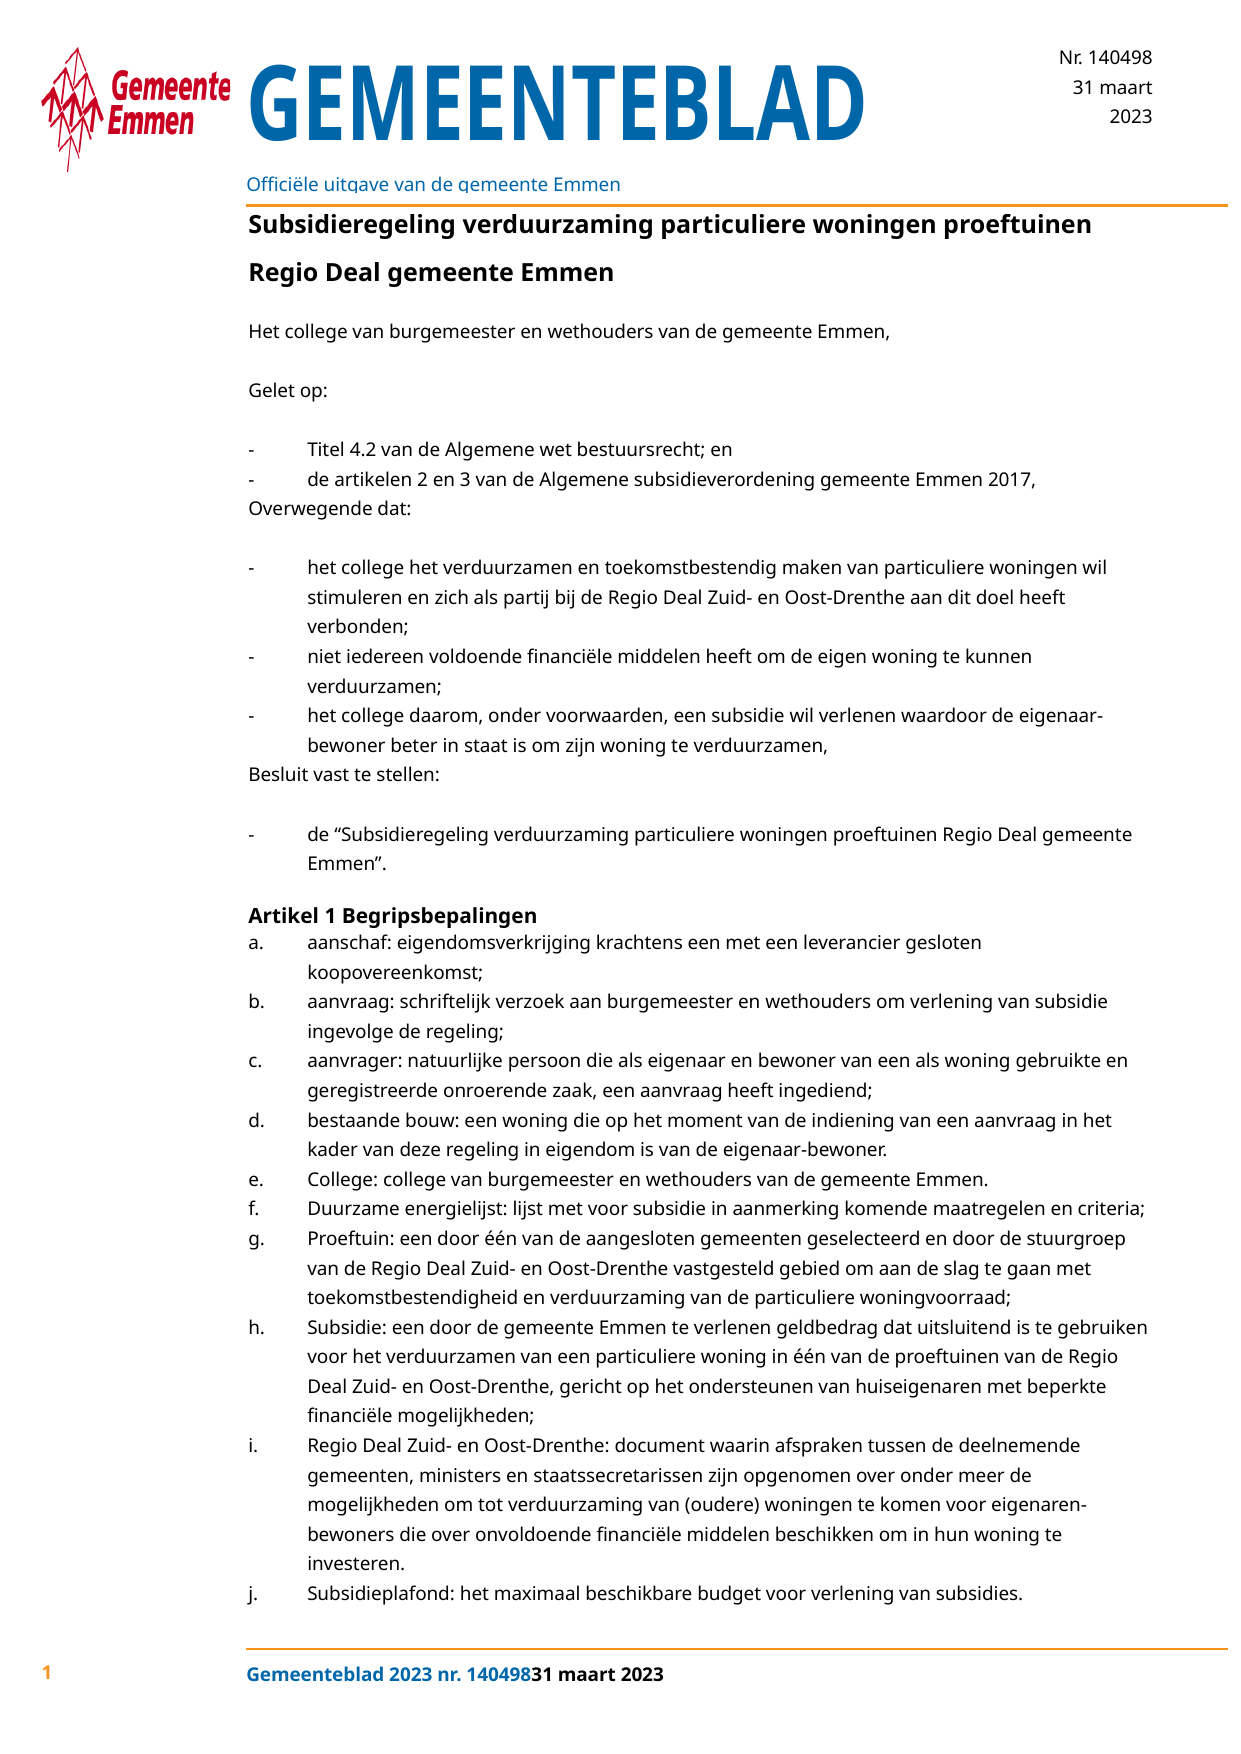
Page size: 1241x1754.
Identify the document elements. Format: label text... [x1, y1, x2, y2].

list aanschaf: eigendomsverkrijging krachtens een met een leverancier gesloten koopovereenkomst; [248, 929, 1152, 984]
list de artikelen 2 en 3 van de Algemene subsidieverordening gemeente Emmen 2017, [248, 466, 1152, 492]
list niet iedereen voldoende financiële middelen heeft om de eigen woning te kunnen verduurzamen; [248, 643, 1152, 699]
list bestaande bouw: een woning die op het moment van de indiening van een aanvraag in het kader van deze regeling in eigendom is van de eigenaar-bewoner. [248, 1107, 1152, 1162]
list het college daarom, onder voorwaarden, een subsidie wil verlenen waardoor de eigenaar-bewoner beter in staat is om zijn woning te verduurzamen, [248, 702, 1152, 758]
list aanvraag: schriftelijk verzoek aan burgemeester en wethouders om verlening van subsidie ingevolge de regeling; [248, 988, 1152, 1044]
text Gelet op: [248, 377, 1152, 403]
list College: college van burgemeester en wethouders van de gemeente Emmen. [248, 1166, 1152, 1192]
list Regio Deal Zuid- en Oost-Drenthe: document waarin afspraken tussen de deelnemende gemeenten, ministers en staatssecretarissen zijn opgenomen over onder meer de mogelijkheden om tot verduurzaming van (oudere) woningen te komen voor eigenaren-bewoners die over onvoldoende financiële middelen beschikken om in hun woning te investeren. [248, 1432, 1152, 1576]
picture [41, 47, 231, 172]
text Het college van burgemeester en wethouders van de gemeente Emmen, [248, 318, 1152, 344]
list Duurzame energielijst: lijst met voor subsidie in aanmerking komende maatregelen en criteria; [248, 1196, 1152, 1221]
list Proeftuin: een door één van de aangesloten gemeenten geselecteerd en door de stuurgroep van de Regio Deal Zuid- en Oost-Drenthe vastgesteld gebied om aan de slag te gaan met toekomstbestendigheid en verduurzaming van de particuliere woningvoorraad; [248, 1225, 1152, 1310]
text Overwegende dat: [248, 495, 1152, 521]
list Subsidieplafond: het maximaal beschikbare budget voor verlening van subsidies. [248, 1580, 1152, 1606]
list Titel 4.2 van de Algemene wet bestuursrecht; en [248, 436, 1152, 462]
text Besluit vast te stellen: [248, 762, 1152, 787]
text Artikel 1 Begripsbepalingen [248, 901, 1152, 929]
text Subsidieregeling verduurzaming particuliere woningen proeftuinen Regio Deal gemeente Emmen [248, 207, 1152, 288]
list het college het verduurzamen en toekomstbestendig maken van particuliere woningen wil stimuleren en zich als partij bij de Regio Deal Zuid- en Oost-Drenthe aan dit doel heeft verbonden; [248, 554, 1152, 639]
list de “Subsidieregeling verduurzaming particuliere woningen proeftuinen Regio Deal gemeente Emmen”. [248, 821, 1152, 876]
list aanvrager: natuurlijke persoon die als eigenaar en bewoner van een als woning gebruikte en geregistreerde onroerende zaak, een aanvraag heeft ingediend; [248, 1048, 1152, 1103]
list Subsidie: een door de gemeente Emmen te verlenen geldbedrag dat uitsluitend is te gebruiken voor het verduurzamen van een particuliere woning in één van de proeftuinen van de Regio Deal Zuid- en Oost-Drenthe, gericht op het ondersteunen van huiseigenaren met beperkte financiële mogelijkheden; [248, 1314, 1152, 1428]
